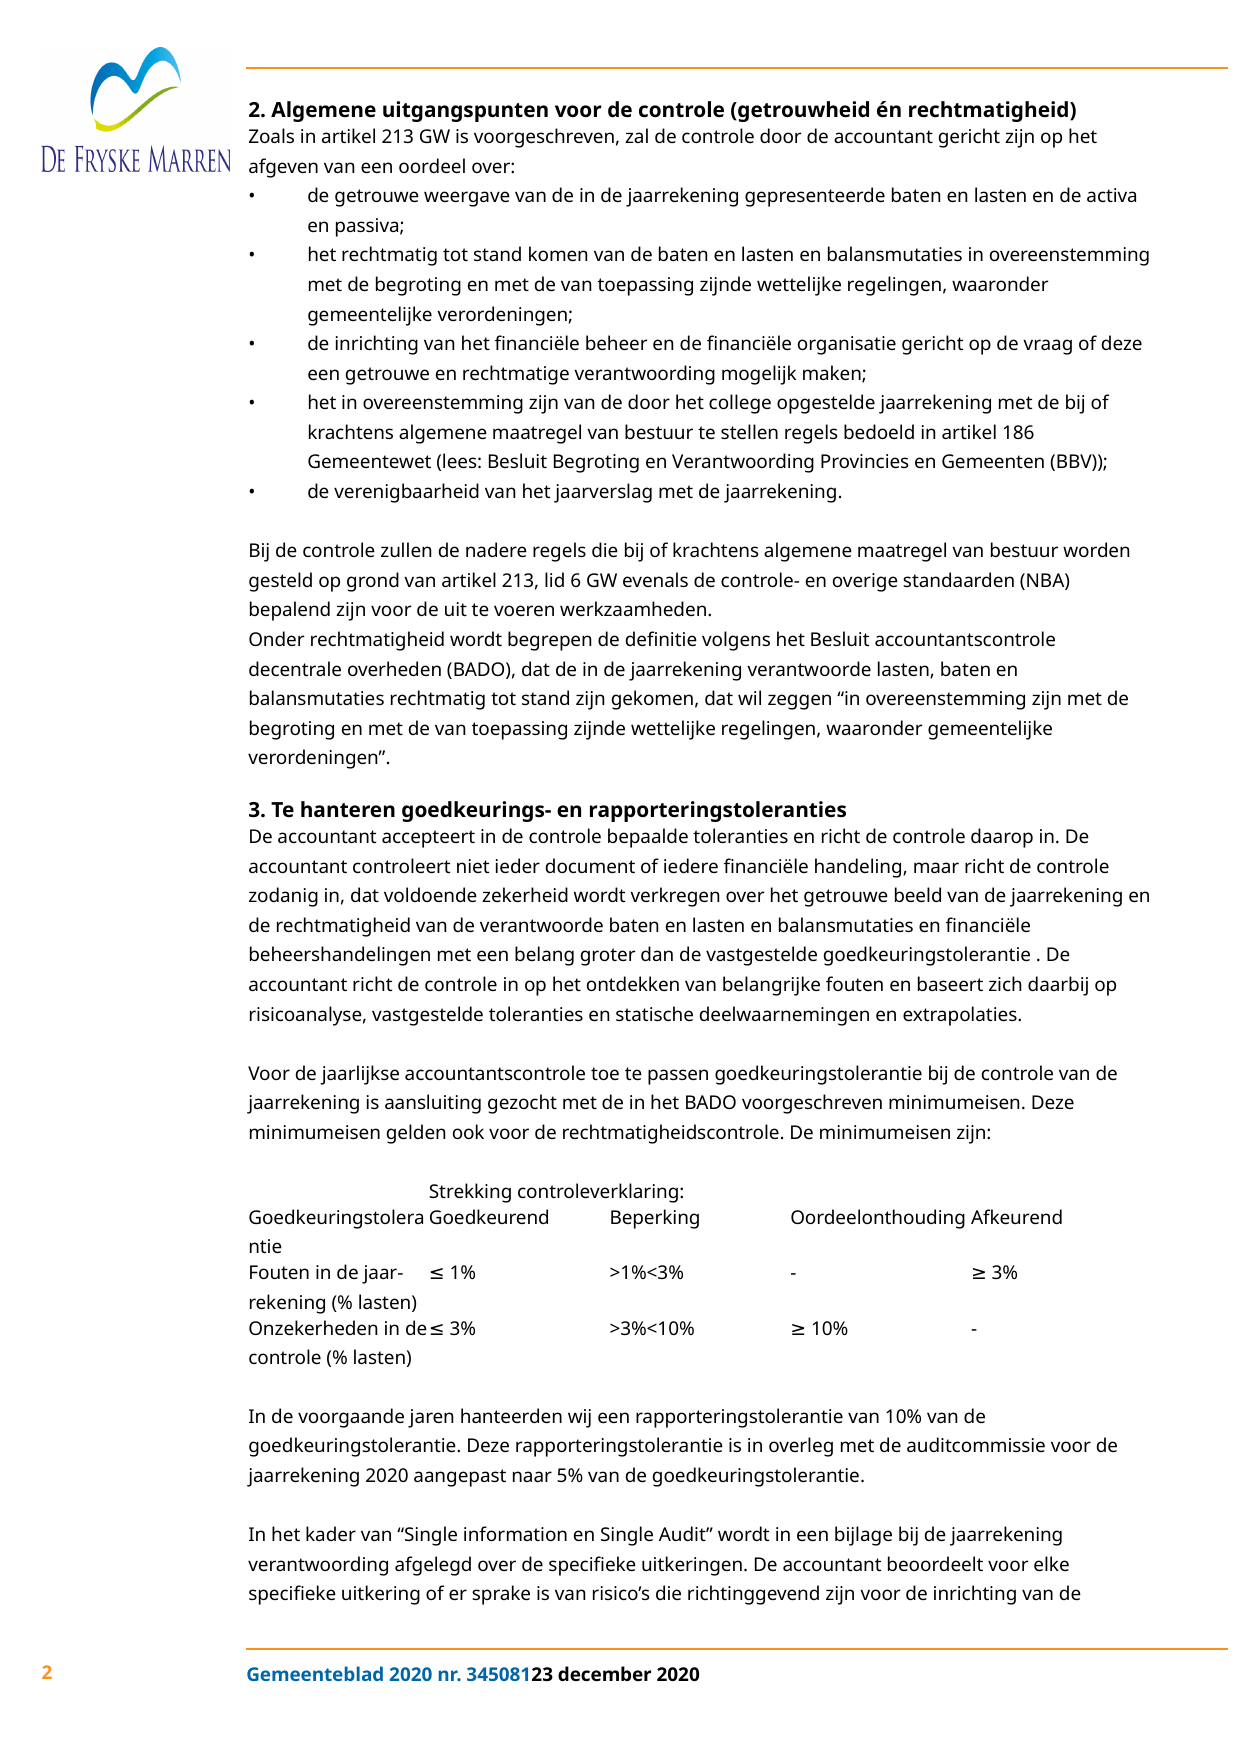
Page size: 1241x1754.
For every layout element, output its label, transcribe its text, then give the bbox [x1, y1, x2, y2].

text 2. Algemene uitgangspunten voor de controle (getrouwheid én rechtmatigheid) [248, 95, 1152, 123]
table_cell ≥ 10% [790, 1315, 971, 1370]
table_cell Onzekerheden in de controle (% lasten) [248, 1315, 429, 1370]
text In het kader van “Single information en Single Audit” wordt in een bijlage bij de jaarrekening verantwoording afgelegd over de specifieke uitkeringen. De accountant beoordeelt voor elke specifieke uitkering of er sprake is van risico’s die richtinggevend zijn voor de inrichting van de [248, 1521, 1152, 1606]
list het in overeenstemming zijn van de door het college opgestelde jaarrekening met de bij of krachtens algemene maatregel van bestuur te stellen regels bedoeld in artikel 186 Gemeentewet (lees: Besluit Begroting en Verantwoording Provincies en Gemeenten (BBV)); [248, 389, 1152, 474]
table_cell Goedkeurend [429, 1204, 609, 1259]
table_cell Beperking [609, 1204, 790, 1259]
list de getrouwe weergave van de in de jaarrekening gepresenteerde baten en lasten en de activa en passiva; [248, 182, 1152, 238]
text In de voorgaande jaren hanteerden wij een rapporteringstolerantie van 10% van de goedkeuringstolerantie. Deze rapporteringstolerantie is in overleg met de auditcommissie voor de jaarrekening 2020 aangepast naar 5% van de goedkeuringstolerantie. [248, 1403, 1152, 1488]
table_cell - [790, 1260, 971, 1315]
text Zoals in artikel 213 GW is voorgeschreven, zal de controle door de accountant gericht zijn op het afgeven van een oordeel over: [248, 123, 1152, 178]
text Voor de jaarlijkse accountantscontrole toe te passen goedkeuringstolerantie bij de controle van de jaarrekening is aansluiting gezocht met de in het BADO voorgeschreven minimumeisen. Deze minimumeisen gelden ook voor de rechtmatigheidscontrole. De minimumeisen zijn: [248, 1060, 1152, 1145]
table_cell - [971, 1315, 1152, 1370]
text De accountant accepteert in de controle bepaalde toleranties en richt de controle daarop in. De accountant controleert niet ieder document of iedere financiële handeling, maar richt de controle zodanig in, dat voldoende zekerheid wordt verkregen over het getrouwe beeld van de jaarrekening en de rechtmatigheid van de verantwoorde baten en lasten en balansmutaties en financiële beheershandelingen met een belang groter dan de vastgestelde goedkeuringstolerantie . De accountant richt de controle in op het ontdekken van belangrijke fouten en baseert zich daarbij op risicoanalyse, vastgestelde toleranties en statische deelwaarnemingen en extrapolaties. [248, 823, 1152, 1027]
table_cell >3%<10% [609, 1315, 790, 1370]
list de inrichting van het financiële beheer en de financiële organisatie gericht op de vraag of deze een getrouwe en rechtmatige verantwoording mogelijk maken; [248, 330, 1152, 386]
table_cell Goedkeuringstolerantie [248, 1204, 429, 1259]
table_cell Afkeurend [971, 1204, 1152, 1259]
text 3. Te hanteren goedkeurings- en rapporteringstoleranties [248, 795, 1152, 823]
text Onder rechtmatigheid wordt begrepen de definitie volgens het Besluit accountantscontrole decentrale overheden (BADO), dat de in de jaarrekening verantwoorde lasten, baten en balansmutaties rechtmatig tot stand zijn gekomen, dat wil zeggen “in overeenstemming zijn met de begroting en met de van toepassing zijnde wettelijke regelingen, waaronder gemeentelijke verordeningen”. [248, 626, 1152, 770]
table_cell ≤ 3% [429, 1315, 609, 1370]
table_cell Fouten in de jaar- rekening (% lasten) [248, 1260, 429, 1315]
table_header [248, 1179, 429, 1204]
list de verenigbaarheid van het jaarverslag met de jaarrekening. [248, 478, 1152, 504]
text Bij de controle zullen de nadere regels die bij of krachtens algemene maatregel van bestuur worden gesteld op grond van artikel 213, lid 6 GW evenals de controle- en overige standaarden (NBA) bepalend zijn voor de uit te voeren werkzaamheden. [248, 537, 1152, 622]
picture [41, 47, 231, 172]
table_cell >1%<3% [609, 1260, 790, 1315]
table_cell ≤ 1% [429, 1260, 609, 1315]
table_header Strekking controleverklaring: [429, 1179, 1152, 1204]
table_cell ≥ 3% [971, 1260, 1152, 1315]
list het rechtmatig tot stand komen van de baten en lasten en balansmutaties in overeenstemming met de begroting en met de van toepassing zijnde wettelijke regelingen, waaronder gemeentelijke verordeningen; [248, 242, 1152, 326]
table_cell Oordeelonthouding [790, 1204, 971, 1259]
